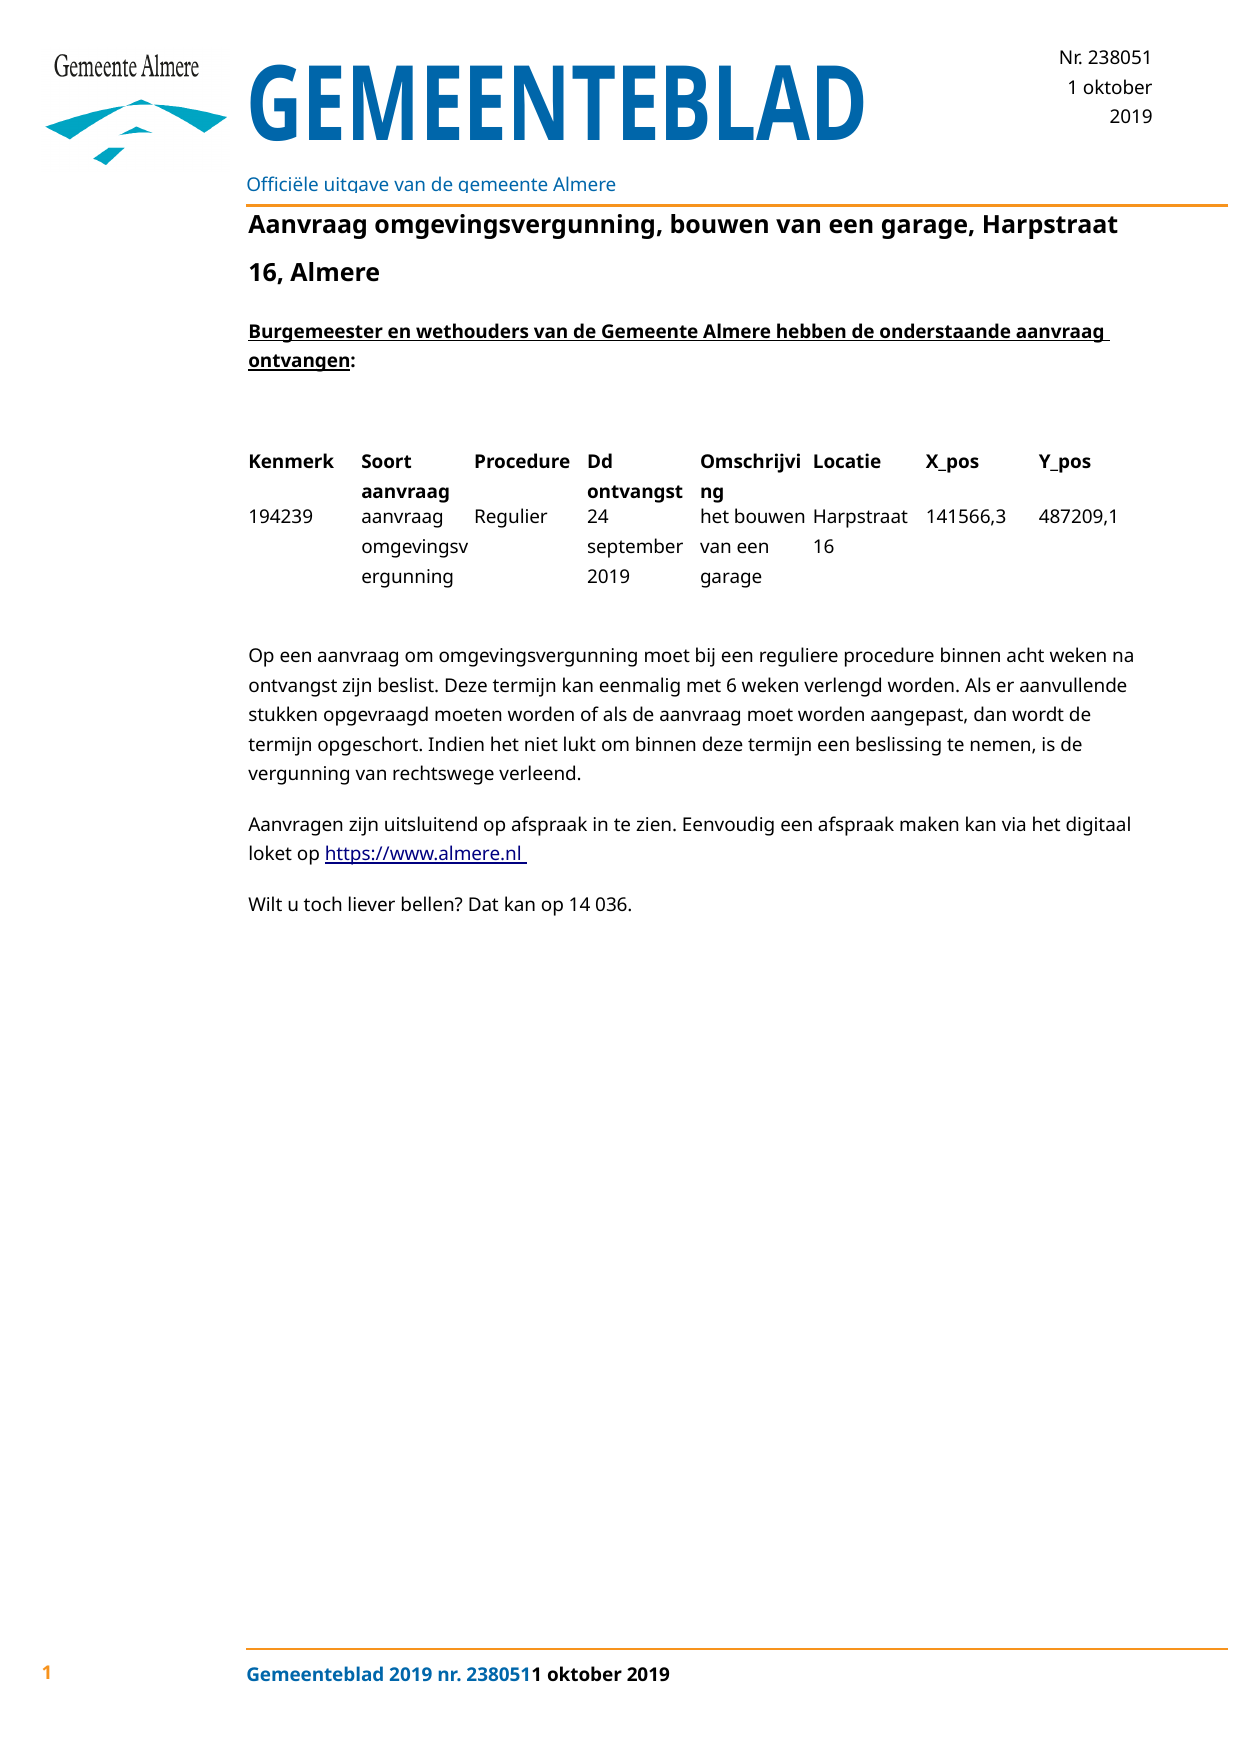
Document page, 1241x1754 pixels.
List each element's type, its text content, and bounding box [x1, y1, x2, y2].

table_header Dd ontvangst [587, 449, 700, 504]
table_header Y_pos [1039, 449, 1152, 504]
table_cell Regulier [474, 504, 587, 589]
table_header Omschrijving [700, 449, 813, 504]
table_cell 141566,3 [926, 504, 1038, 589]
table_header Soort aanvraag [361, 449, 474, 504]
table_header X_pos [926, 449, 1038, 504]
picture [41, 47, 231, 172]
table_header Locatie [813, 449, 926, 504]
table_cell 487209,1 [1039, 504, 1152, 589]
table_cell 194239 [248, 504, 361, 589]
text Op een aanvraag om omgevingsvergunning moet bij een reguliere procedure binnen acht weken na ontvangst zijn beslist. Deze termijn kan eenmalig met 6 weken verlengd worden. Als er aanvullende stukken opgevraagd moeten worden of als de aanvraag moet worden aangepast, dan wordt de termijn opgeschort. Indien het niet lukt om binnen deze termijn een beslissing te nemen, is de vergunning van rechtswege verleend. [248, 642, 1152, 786]
table_header Kenmerk [248, 449, 361, 504]
text Wilt u toch liever bellen? Dat kan op 14 036. [248, 891, 1152, 917]
table_cell 24 september 2019 [587, 504, 700, 589]
table_header Procedure [474, 449, 587, 504]
text Aanvraag omgevingsvergunning, bouwen van een garage, Harpstraat 16, Almere [248, 207, 1152, 288]
table_cell het bouwen van een garage [700, 504, 813, 589]
table_cell aanvraag omgevingsvergunning [361, 504, 474, 589]
text Burgemeester en wethouders van de Gemeente Almere hebben de onderstaande aanvraag ontvangen: [248, 318, 1152, 373]
table_cell Harpstraat 16 [813, 504, 926, 589]
text Aanvragen zijn uitsluitend op afspraak in te zien. Eenvoudig een afspraak maken kan via het digitaal loket op https://www.almere.nl [248, 811, 1152, 866]
